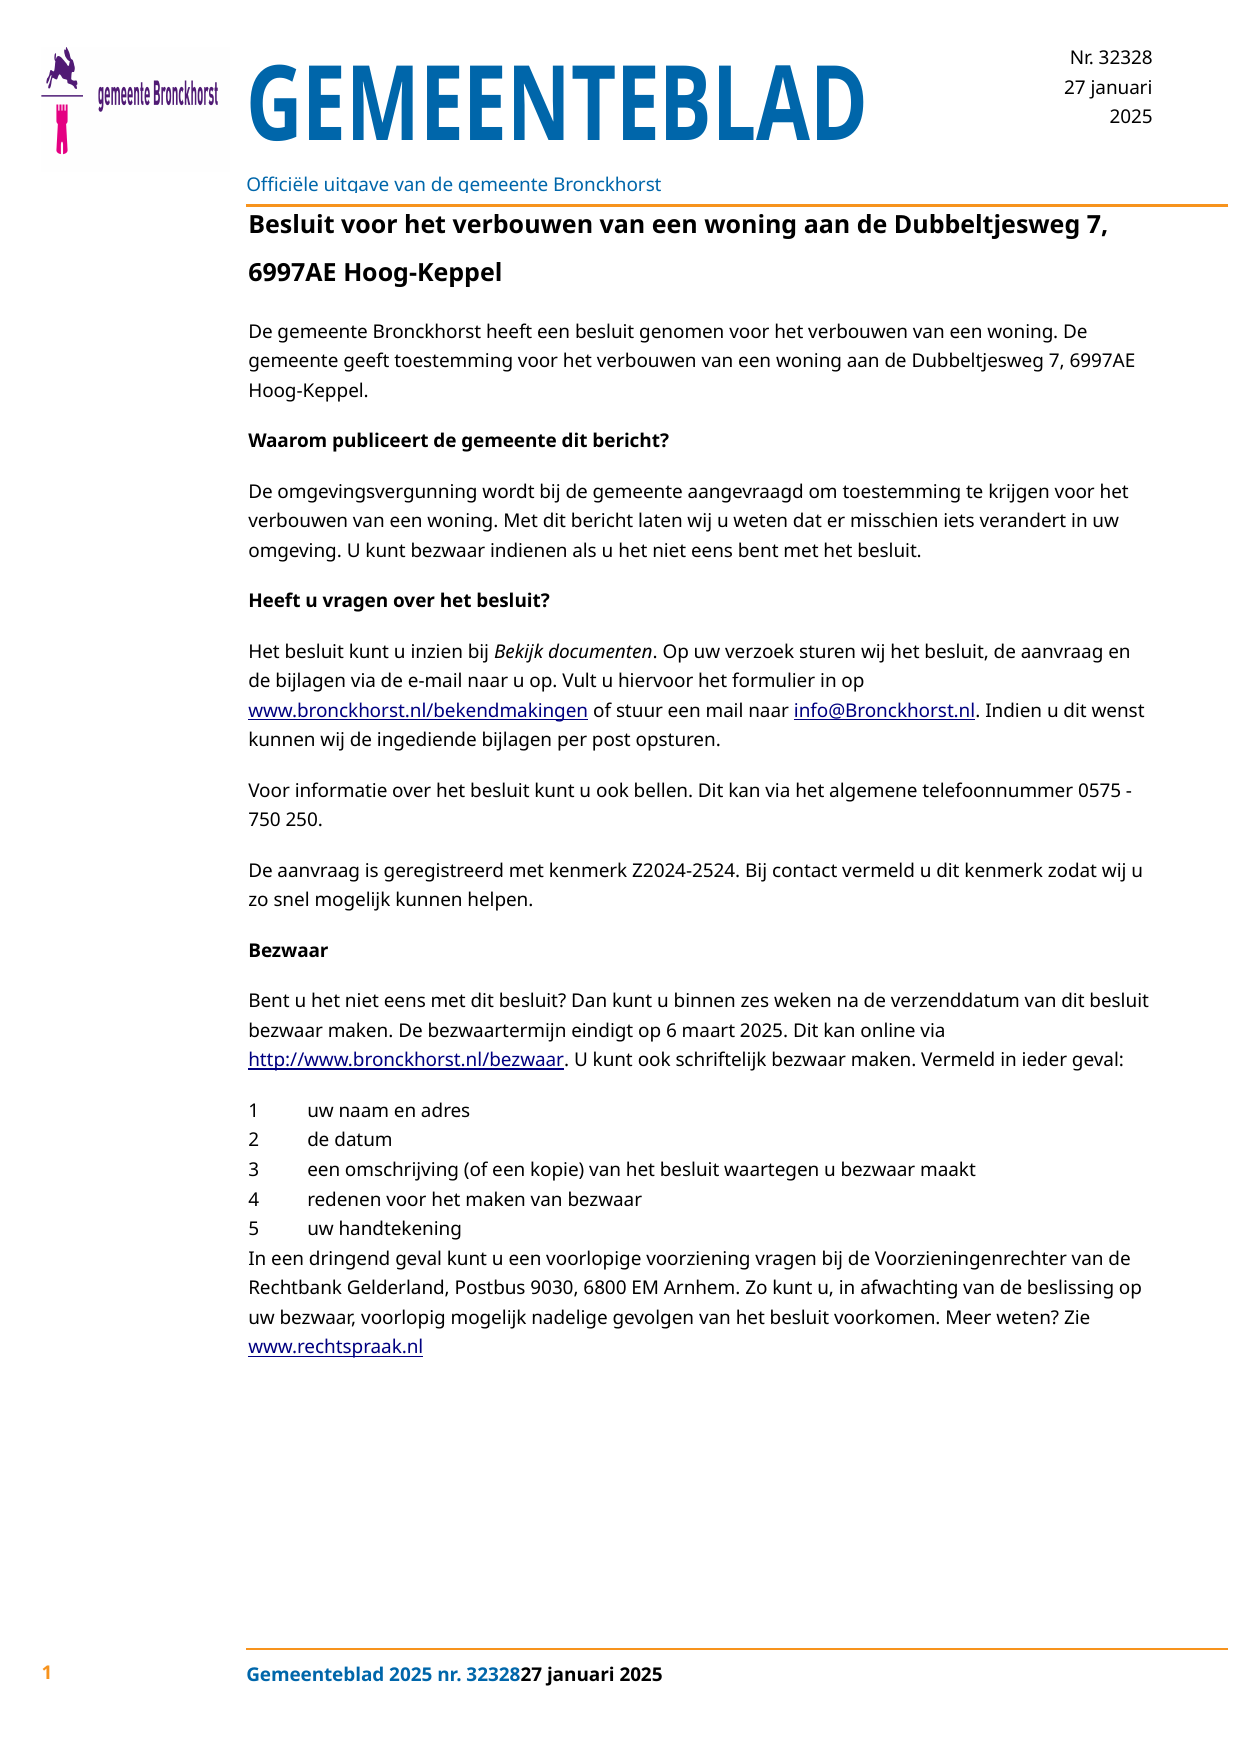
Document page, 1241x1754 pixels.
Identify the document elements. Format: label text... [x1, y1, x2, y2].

picture [41, 47, 231, 172]
list de datum [248, 1127, 1152, 1152]
text Waarom publiceert de gemeente dit bericht? [248, 427, 1152, 453]
text In een dringend geval kunt u een voorlopige voorziening vragen bij de Voorzieningenrechter van de Rechtbank Gelderland, Postbus 9030, 6800 EM Arnhem. Zo kunt u, in afwachting van de beslissing op uw bezwaar, voorlopig mogelijk nadelige gevolgen van het besluit voorkomen. Meer weten? Zie www.rechtspraak.nl [248, 1245, 1152, 1359]
text Bent u het niet eens met dit besluit? Dan kunt u binnen zes weken na de verzenddatum van dit besluit bezwaar maken. De bezwaartermijn eindigt op 6 maart 2025. Dit kan online via http://www.bronckhorst.nl/bezwaar. U kunt ook schriftelijk bezwaar maken. Vermeld in ieder geval: [248, 987, 1152, 1072]
text De aanvraag is geregistreerd met kenmerk Z2024-2524. Bij contact vermeld u dit kenmerk zodat wij u zo snel mogelijk kunnen helpen. [248, 857, 1152, 912]
text De omgevingsvergunning wordt bij de gemeente aangevraagd om toestemming te krijgen voor het verbouwen van een woning. Met dit bericht laten wij u weten dat er misschien iets verandert in uw omgeving. U kunt bezwaar indienen als u het niet eens bent met het besluit. [248, 478, 1152, 563]
text Bezwaar [248, 937, 1152, 963]
list redenen voor het maken van bezwaar [248, 1186, 1152, 1212]
text Het besluit kunt u inzien bij Bekijk documenten. Op uw verzoek sturen wij het besluit, de aanvraag en de bijlagen via de e-mail naar u op. Vult u hiervoor het formulier in op www.bronckhorst.nl/bekendmakingen of stuur een mail naar info@Bronckhorst.nl. Indien u dit wenst kunnen wij de ingediende bijlagen per post opsturen. [248, 638, 1152, 752]
text De gemeente Bronckhorst heeft een besluit genomen voor het verbouwen van een woning. De gemeente geeft toestemming voor het verbouwen van een woning aan de Dubbeltjesweg 7, 6997AE Hoog-Keppel. [248, 318, 1152, 403]
text Besluit voor het verbouwen van een woning aan de Dubbeltjesweg 7, 6997AE Hoog-Keppel [248, 207, 1152, 288]
text Heeft u vragen over het besluit? [248, 587, 1152, 613]
text Voor informatie over het besluit kunt u ook bellen. Dit kan via het algemene telefoonnummer 0575 - 750 250. [248, 777, 1152, 832]
list uw handtekening [248, 1215, 1152, 1241]
list een omschrijving (of een kopie) van het besluit waartegen u bezwaar maakt [248, 1156, 1152, 1182]
list uw naam en adres [248, 1097, 1152, 1123]
